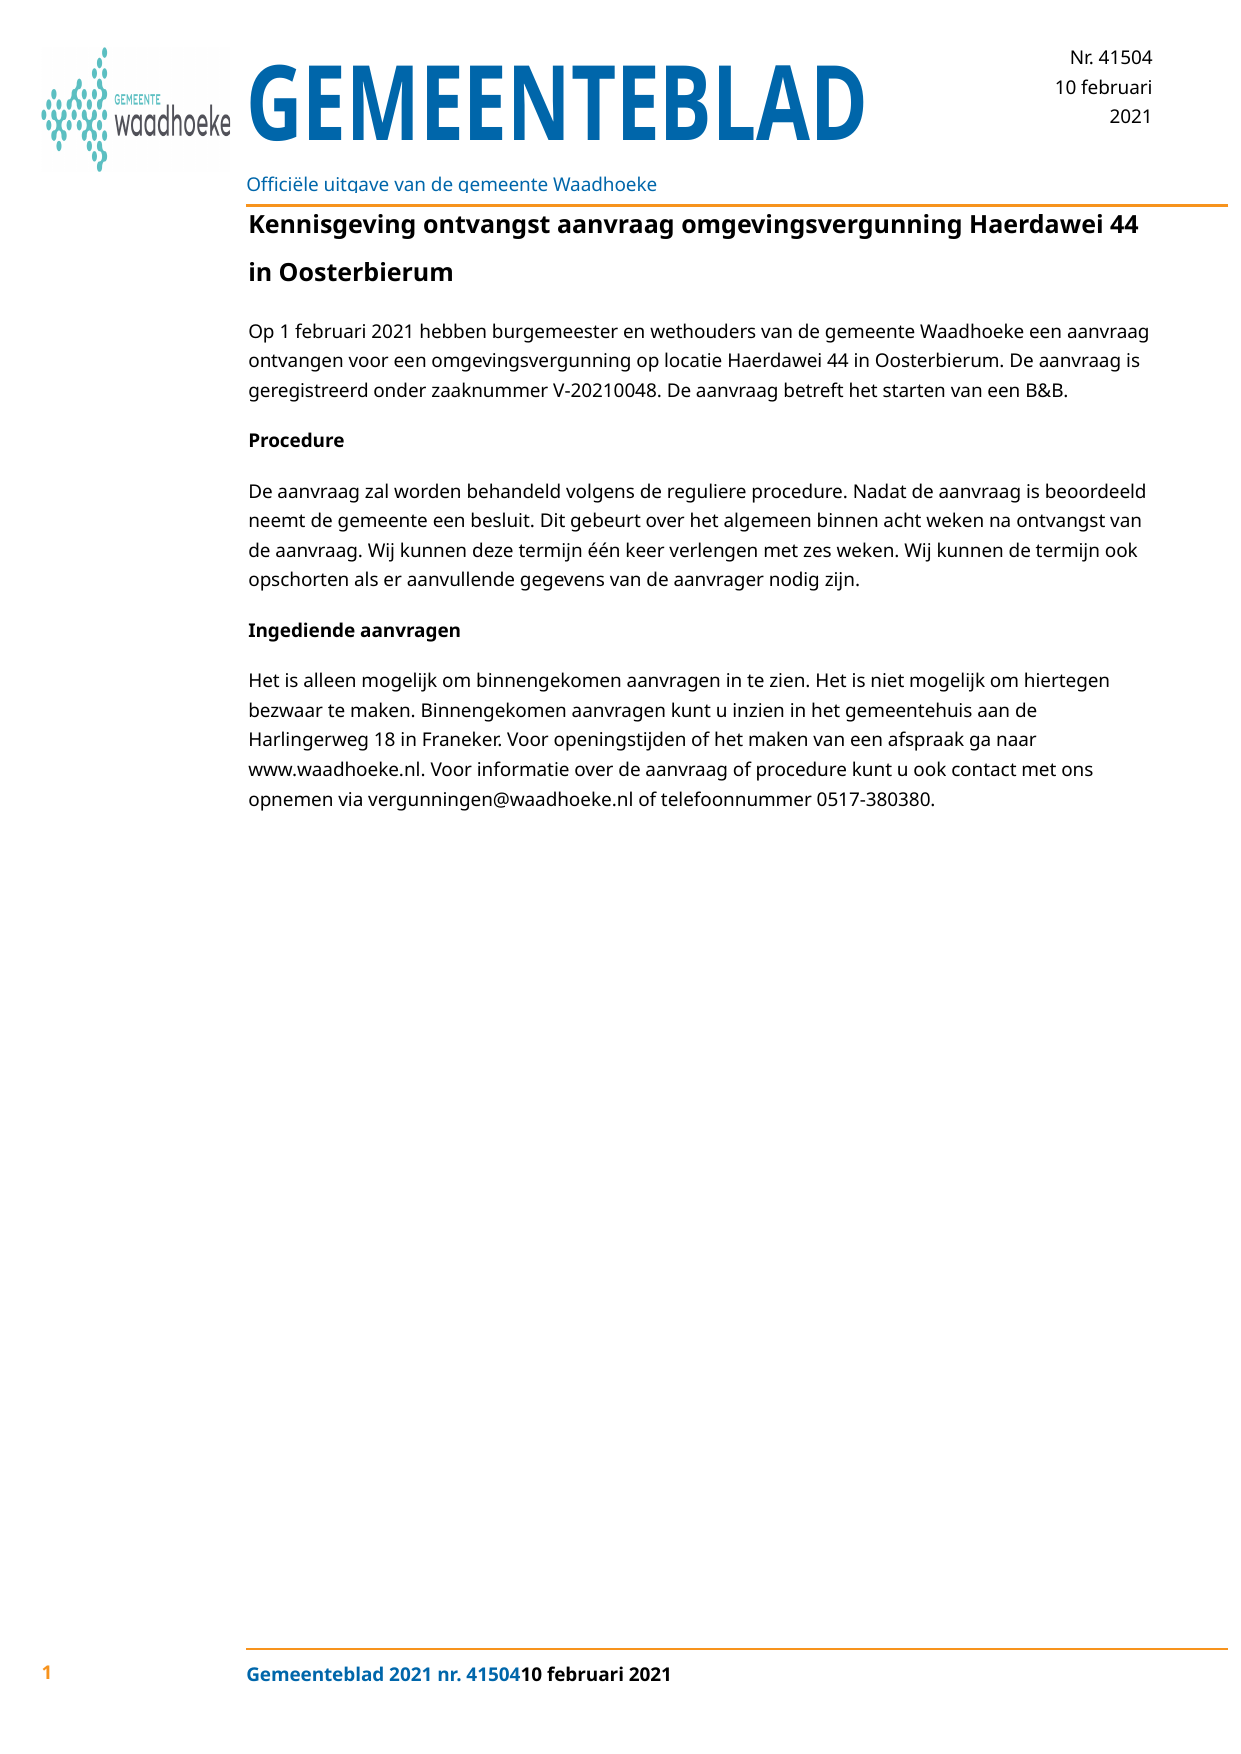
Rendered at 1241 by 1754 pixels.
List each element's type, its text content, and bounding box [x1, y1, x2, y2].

text Ingediende aanvragen [248, 617, 1152, 643]
text Op 1 februari 2021 hebben burgemeester en wethouders van de gemeente Waadhoeke een aanvraag ontvangen voor een omgevingsvergunning op locatie Haerdawei 44 in Oosterbierum. De aanvraag is geregistreerd onder zaaknummer V-20210048. De aanvraag betreft het starten van een B&B. [248, 318, 1152, 403]
text Het is alleen mogelijk om binnengekomen aanvragen in te zien. Het is niet mogelijk om hiertegen bezwaar te maken. Binnengekomen aanvragen kunt u inzien in het gemeentehuis aan de Harlingerweg 18 in Franeker. Voor openingstijden of het maken van een afspraak ga naar www.waadhoeke.nl. Voor informatie over de aanvraag of procedure kunt u ook contact met ons opnemen via vergunningen@waadhoeke.nl of telefoonnummer 0517-380380. [248, 667, 1152, 812]
text Kennisgeving ontvangst aanvraag omgevingsvergunning Haerdawei 44 in Oosterbierum [248, 207, 1152, 288]
picture [41, 47, 231, 172]
text Procedure [248, 427, 1152, 453]
text De aanvraag zal worden behandeld volgens de reguliere procedure. Nadat de aanvraag is beoordeeld neemt de gemeente een besluit. Dit gebeurt over het algemeen binnen acht weken na ontvangst van de aanvraag. Wij kunnen deze termijn één keer verlengen met zes weken. Wij kunnen de termijn ook opschorten als er aanvullende gegevens van de aanvrager nodig zijn. [248, 478, 1152, 592]
